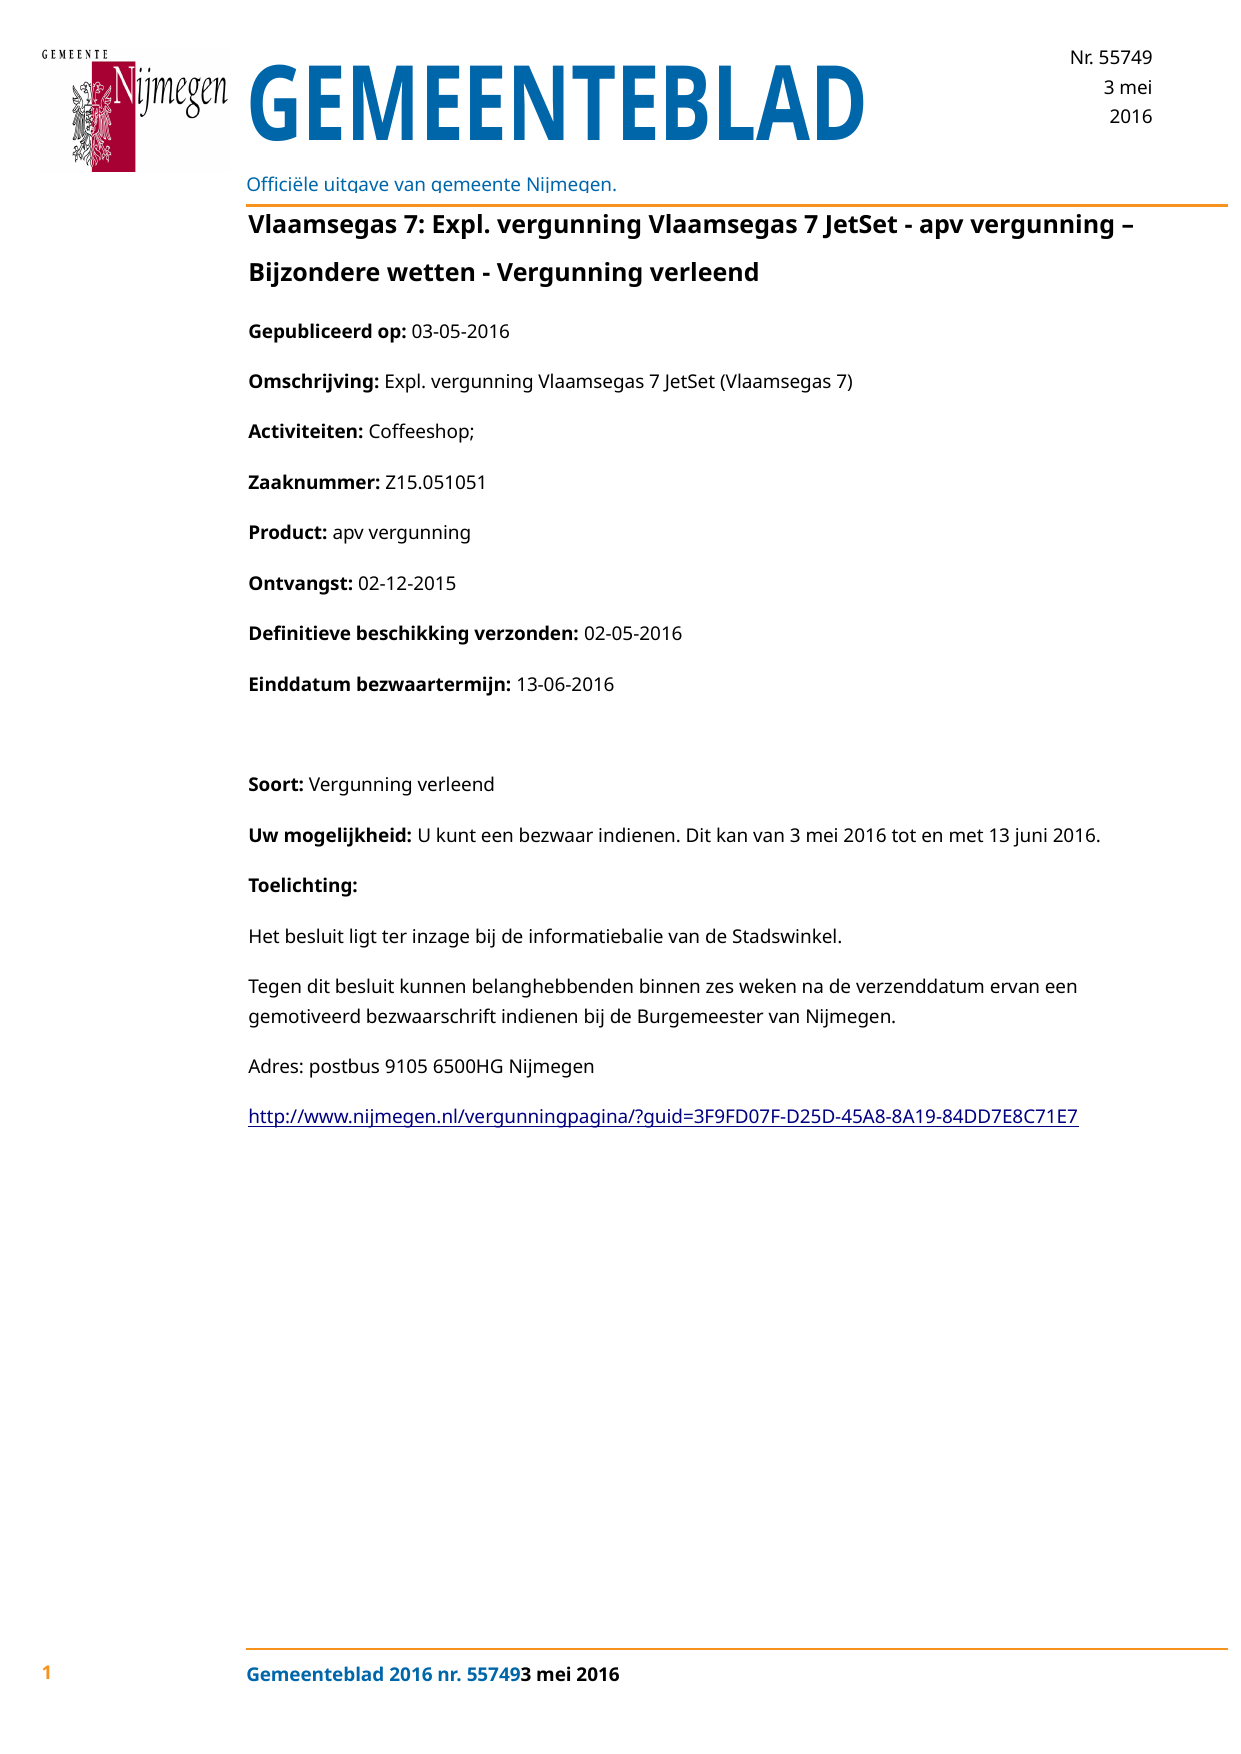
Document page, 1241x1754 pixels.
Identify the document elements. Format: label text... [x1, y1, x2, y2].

text Tegen dit besluit kunnen belanghebbenden binnen zes weken na de verzenddatum ervan een gemotiveerd bezwaarschrift indienen bij de Burgemeester van Nijmegen. [248, 973, 1152, 1029]
text Omschrijving: Expl. vergunning Vlaamsegas 7 JetSet (Vlaamsegas 7) [248, 368, 1152, 394]
text Vlaamsegas 7: Expl. vergunning Vlaamsegas 7 JetSet - apv vergunning – Bijzondere wetten - Vergunning verleend [248, 207, 1152, 288]
text Toelichting: [248, 872, 1152, 898]
text Zaaknummer: Z15.051051 [248, 469, 1152, 495]
text Activiteiten: Coffeeshop; [248, 419, 1152, 444]
text Het besluit ligt ter inzage bij de informatiebalie van de Stadswinkel. [248, 923, 1152, 949]
text Gepubliceerd op: 03-05-2016 [248, 318, 1152, 344]
text http://www.nijmegen.nl/vergunningpagina/?guid=3F9FD07F-D25D-45A8-8A19-84DD7E8C71E7 [248, 1104, 1152, 1129]
text Ontvangst: 02-12-2015 [248, 570, 1152, 596]
text Uw mogelijkheid: U kunt een bezwaar indienen. Dit kan van 3 mei 2016 tot en met 13 juni 2016. [248, 822, 1152, 848]
text Product: apv vergunning [248, 519, 1152, 545]
text Adres: postbus 9105 6500HG Nijmegen [248, 1053, 1152, 1079]
text Soort: Vergunning verleend [248, 772, 1152, 797]
picture [41, 47, 231, 172]
text Definitieve beschikking verzonden: 02-05-2016 [248, 620, 1152, 646]
text Einddatum bezwaartermijn: 13-06-2016 [248, 671, 1152, 697]
